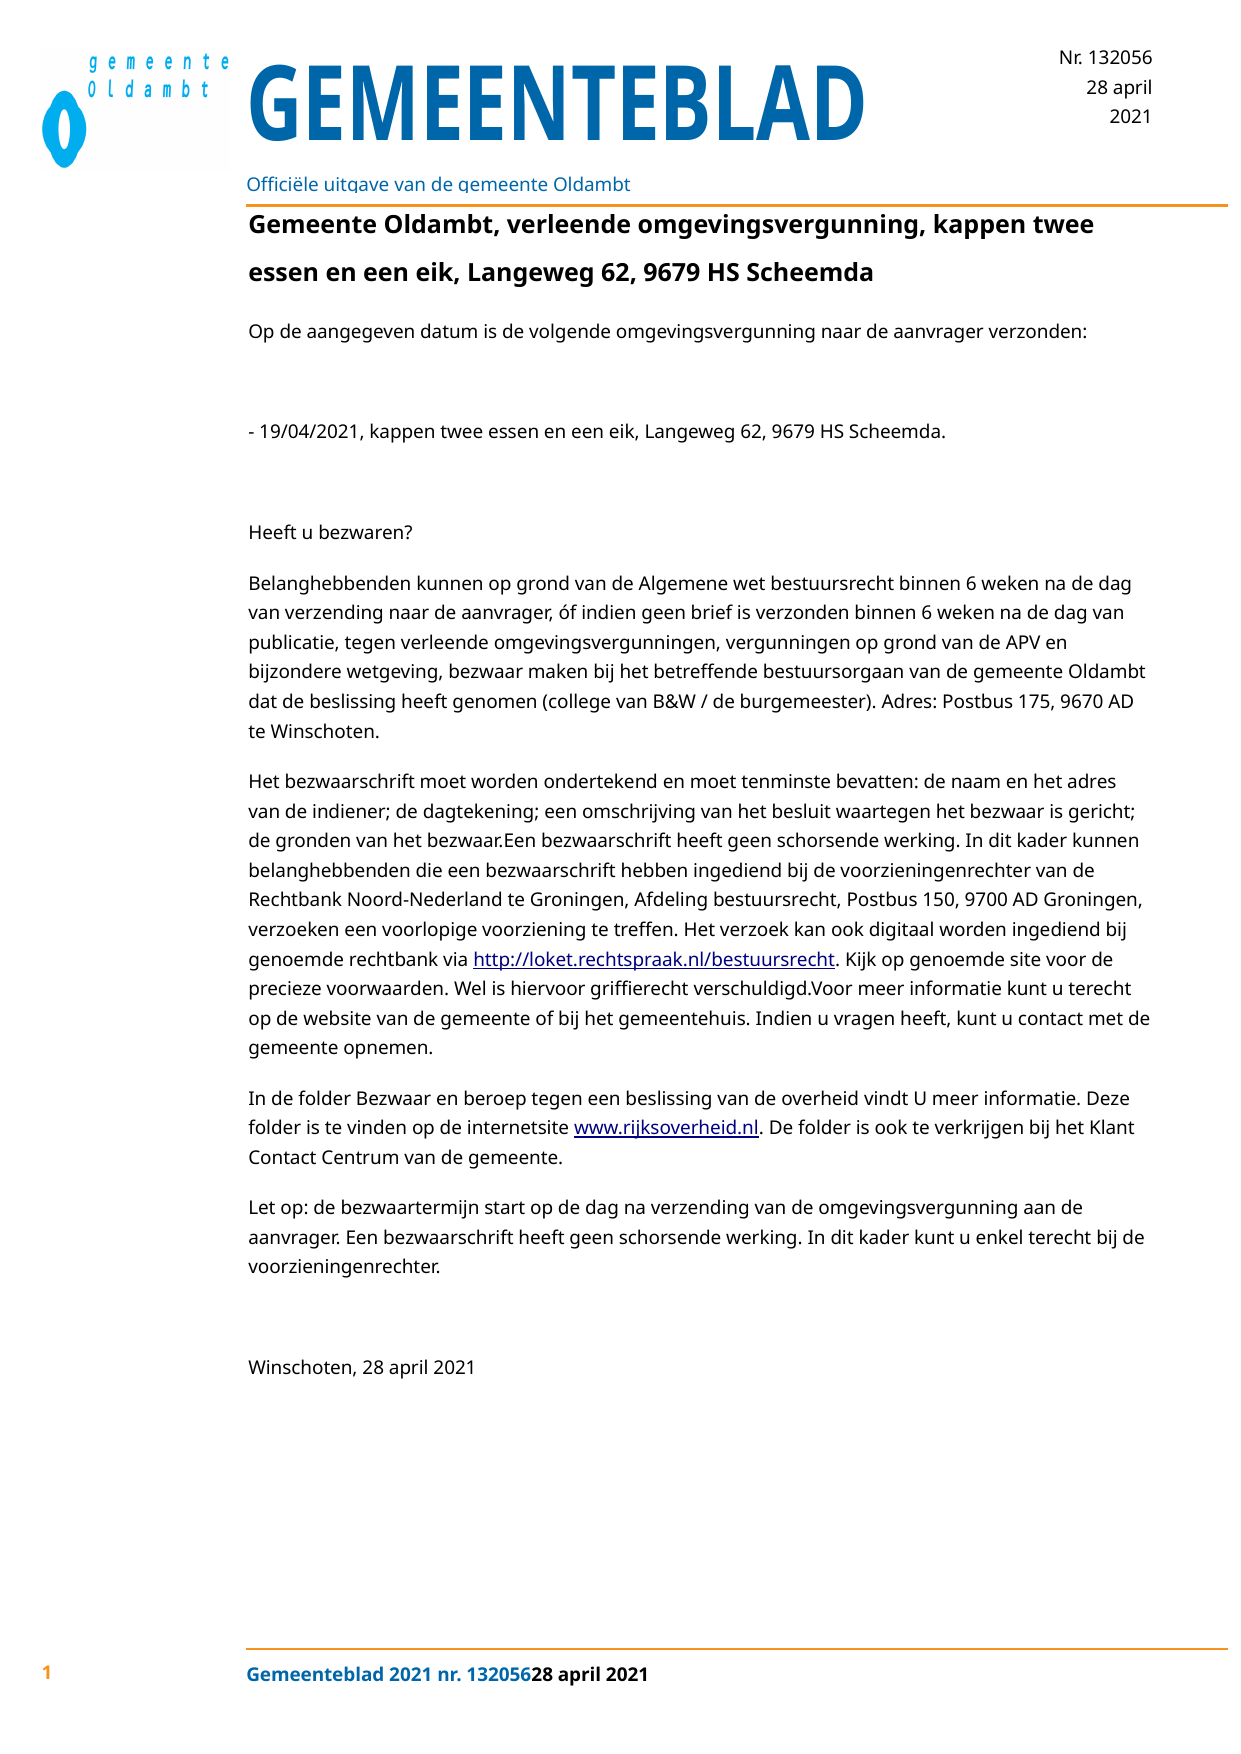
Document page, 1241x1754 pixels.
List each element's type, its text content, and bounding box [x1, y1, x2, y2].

text Het bezwaarschrift moet worden ondertekend en moet tenminste bevatten: de naam en het adres van de indiener; de dagtekening; een omschrijving van het besluit waartegen het bezwaar is gericht; de gronden van het bezwaar.Een bezwaarschrift heeft geen schorsende werking. In dit kader kunnen belanghebbenden die een bezwaarschrift hebben ingediend bij de voorzieningenrechter van de Rechtbank Noord-Nederland te Groningen, Afdeling bestuursrecht, Postbus 150, 9700 AD Groningen, verzoeken een voorlopige voorziening te treffen. Het verzoek kan ook digitaal worden ingediend bij genoemde rechtbank via http://loket.rechtspraak.nl/bestuursrecht. Kijk op genoemde site voor de precieze voorwaarden. Wel is hiervoor griffierecht verschuldigd.Voor meer informatie kunt u terecht op de website van de gemeente of bij het gemeentehuis. Indien u vragen heeft, kunt u contact met de gemeente opnemen. [248, 768, 1152, 1060]
text Gemeente Oldambt, verleende omgevingsvergunning, kappen twee essen en een eik, Langeweg 62, 9679 HS Scheemda [248, 207, 1152, 288]
text In de folder Bezwaar en beroep tegen een beslissing van de overheid vindt U meer informatie. Deze folder is te vinden op de internetsite www.rijksoverheid.nl. De folder is ook te verkrijgen bij het Klant Contact Centrum van de gemeente. [248, 1085, 1152, 1170]
text Heeft u bezwaren? [248, 519, 1152, 545]
text Let op: de bezwaartermijn start op de dag na verzending van de omgevingsvergunning aan de aanvrager. Een bezwaarschrift heeft geen schorsende werking. In dit kader kunt u enkel terecht bij de voorzieningenrechter. [248, 1194, 1152, 1279]
text Op de aangegeven datum is de volgende omgevingsvergunning naar de aanvrager verzonden: [248, 318, 1152, 344]
text Winschoten, 28 april 2021 [248, 1354, 1152, 1380]
picture [41, 47, 231, 172]
text Belanghebbenden kunnen op grond van de Algemene wet bestuursrecht binnen 6 weken na de dag van verzending naar de aanvrager, óf indien geen brief is verzonden binnen 6 weken na de dag van publicatie, tegen verleende omgevingsvergunningen, vergunningen op grond van de APV en bijzondere wetgeving, bezwaar maken bij het betreffende bestuursorgaan van de gemeente Oldambt dat de beslissing heeft genomen (college van B&W / de burgemeester). Adres: Postbus 175, 9670 AD te Winschoten. [248, 570, 1152, 744]
text - 19/04/2021, kappen twee essen en een eik, Langeweg 62, 9679 HS Scheemda. [248, 419, 1152, 444]
